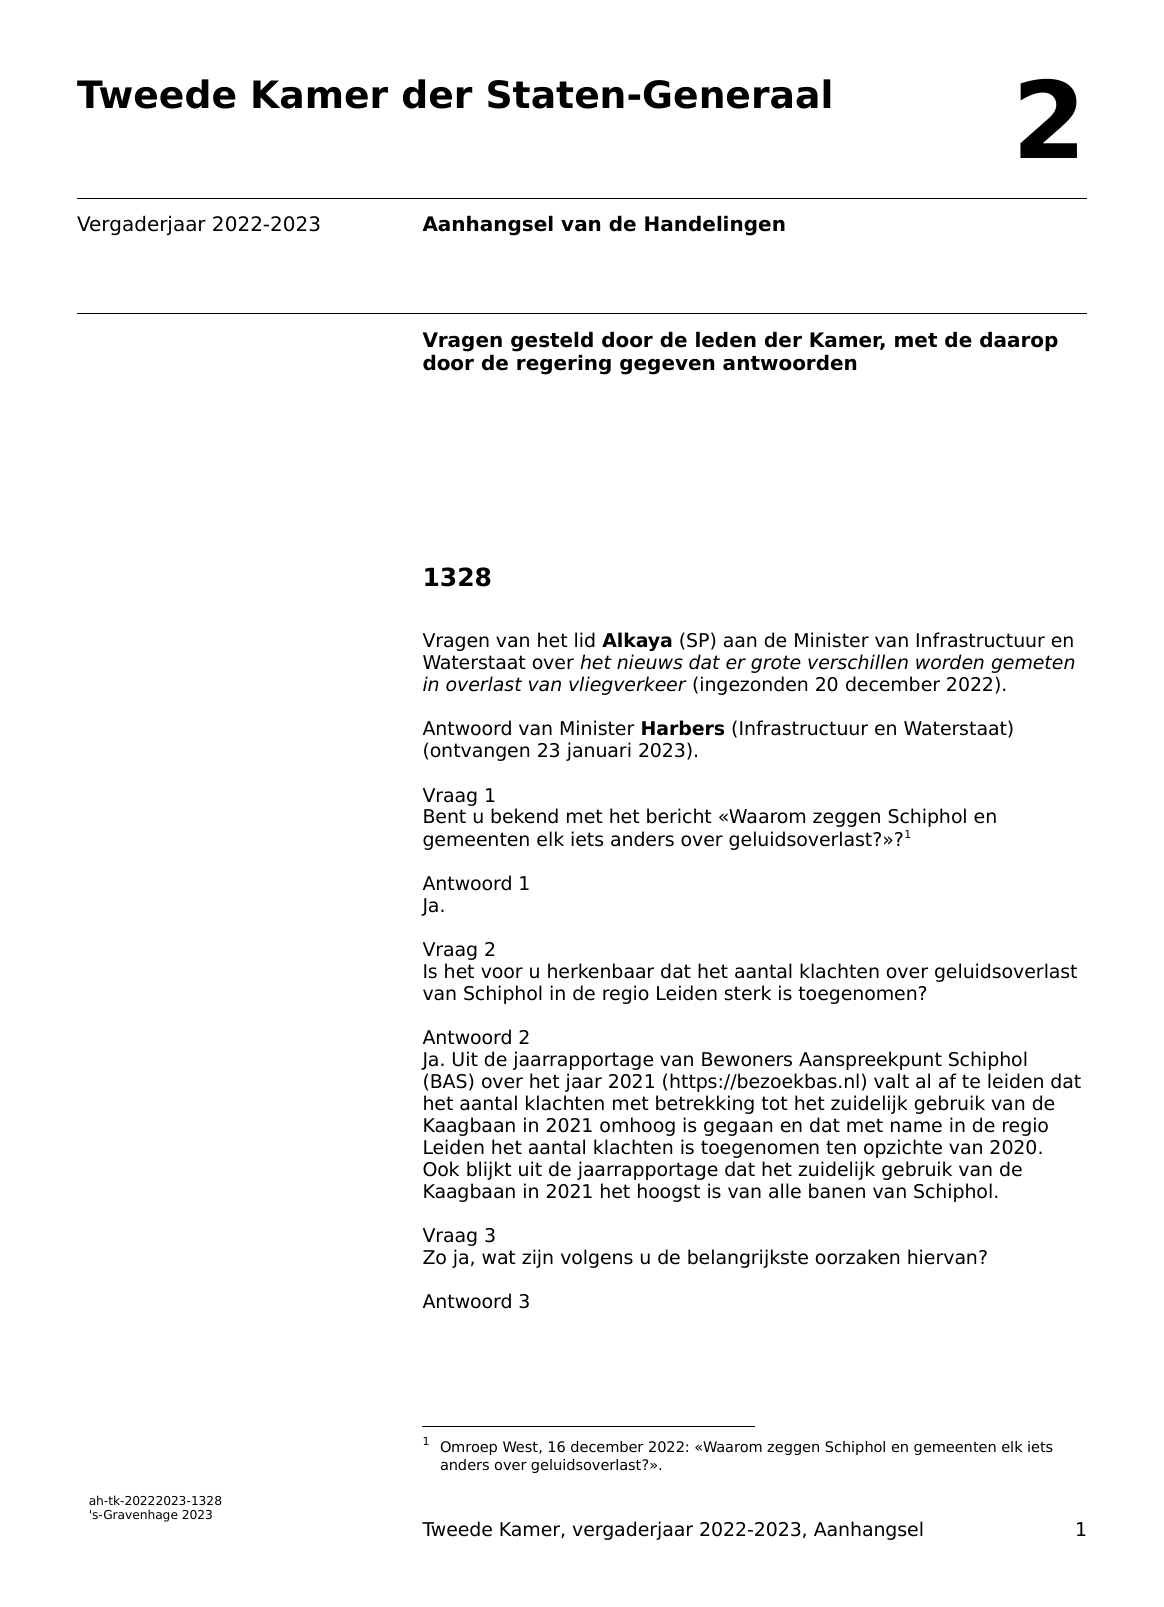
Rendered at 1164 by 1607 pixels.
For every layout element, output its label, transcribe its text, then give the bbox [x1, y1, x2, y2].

text Antwoord van Minister Harbers (Infrastructuur en Waterstaat) (ontvangen 23 januari 2023). [422, 718, 1087, 762]
text Vraag 2 [422, 939, 1087, 961]
table_cell Vergaderjaar 2022-2023 [77, 199, 422, 313]
text Omroep West, 16 december 2022: «Waarom zeggen Schiphol en gemeenten elk iets anders over geluidsoverlast?». [422, 1435, 1087, 1474]
text Bent u bekend met het bericht «Waarom zeggen Schiphol en gemeenten elk iets anders over geluidsoverlast?»? [422, 806, 1087, 850]
table_cell Aanhangsel van de Handelingen [422, 199, 1087, 313]
text Is het voor u herkenbaar dat het aantal klachten over geluidsoverlast van Schiphol in de regio Leiden sterk is toegenomen? [422, 961, 1087, 1005]
text Antwoord 2 [422, 1027, 1087, 1049]
text Ja. Uit de jaarrapportage van Bewoners Aanspreekpunt Schiphol (BAS) over het jaar 2021 (https://bezoekbas.nl) valt al af te leiden dat het aantal klachten met betrekking tot het zuidelijk gebruik van de Kaagbaan in 2021 omhoog is gegaan en dat met name in de regio Leiden het aantal klachten is toegenomen ten opzichte van 2020. Ook blijkt uit de jaarrapportage dat het zuidelijk gebruik van de Kaagbaan in 2021 het hoogst is van alle banen van Schiphol. [422, 1049, 1087, 1203]
text Antwoord 3 [422, 1291, 1087, 1313]
table_cell [77, 314, 422, 375]
text Vragen van het lid Alkaya (SP) aan de Minister van Infrastructuur en Waterstaat over het nieuws dat er grote verschillen worden gemeten in overlast van vliegverkeer (ingezonden 20 december 2022). [422, 630, 1087, 696]
text 's-Gravenhage 2023 [88, 1508, 323, 1522]
text Zo ja, wat zijn volgens u de belangrijkste oorzaken hiervan? [422, 1247, 1087, 1269]
text Vraag 1 [422, 784, 1087, 806]
text Antwoord 1 [422, 873, 1087, 894]
text 1328 [422, 563, 1087, 592]
table_header Tweede Kamer der Staten-Generaal [77, 59, 886, 198]
text Vraag 3 [422, 1225, 1087, 1247]
text Ja. [422, 894, 1087, 917]
text ah-tk-20222023-1328 [88, 1494, 323, 1508]
table_header 2 [886, 59, 1087, 198]
table_cell Vragen gesteld door de leden der Kamer, met de daarop door de regering gegeven antwoorden [422, 314, 1087, 375]
